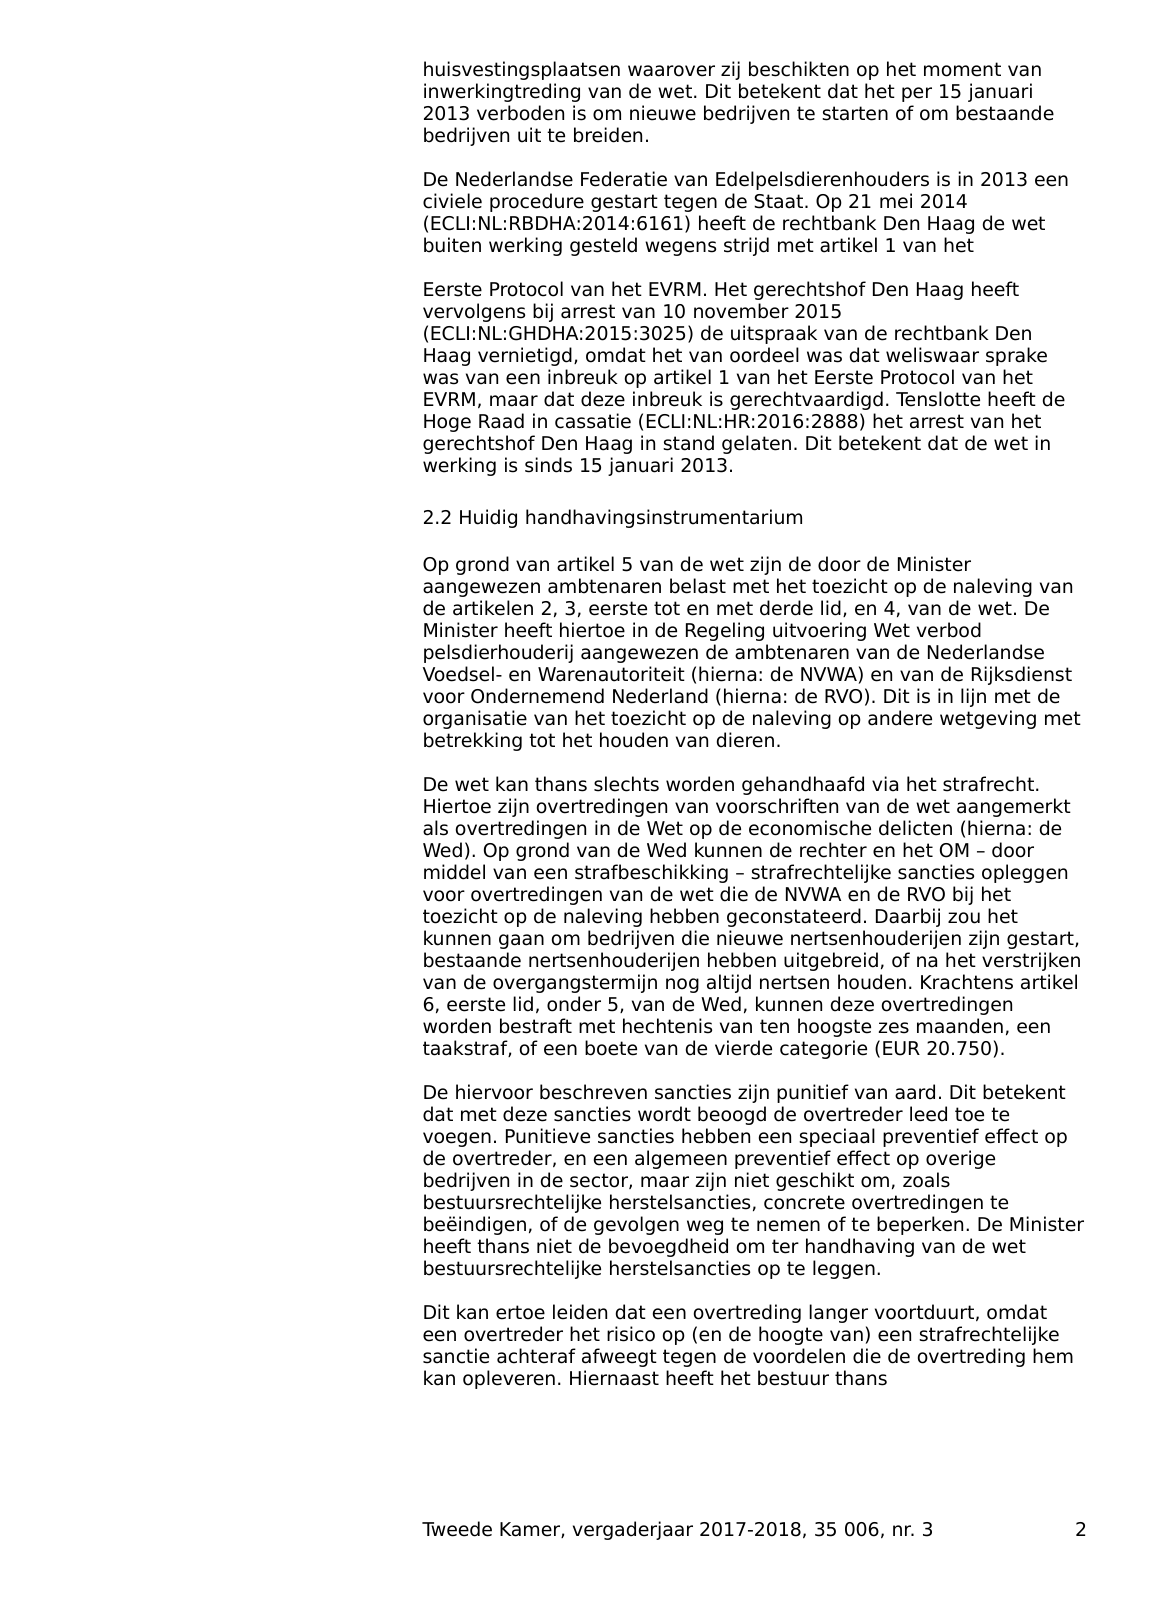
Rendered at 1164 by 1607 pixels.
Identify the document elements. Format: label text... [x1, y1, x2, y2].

subtitle 2.2 Huidig handhavingsinstrumentarium [422, 507, 1087, 529]
text De hiervoor beschreven sancties zijn punitief van aard. Dit betekent dat met deze sancties wordt beoogd de overtreder leed toe te voegen. Punitieve sancties hebben een speciaal preventief effect op de overtreder, en een algemeen preventief effect op overige bedrijven in de sector, maar zijn niet geschikt om, zoals bestuursrechtelijke herstelsancties, concrete overtredingen te beëindigen, of de gevolgen weg te nemen of te beperken. De Minister heeft thans niet de bevoegdheid om ter handhaving van de wet bestuursrechtelijke herstelsancties op te leggen. [422, 1082, 1087, 1280]
text Dit kan ertoe leiden dat een overtreding langer voortduurt, omdat een overtreder het risico op (en de hoogte van) een strafrechtelijke sanctie achteraf afweegt tegen de voordelen die de overtreding hem kan opleveren. Hiernaast heeft het bestuur thans [422, 1302, 1087, 1390]
text huisvestingsplaatsen waarover zij beschikten op het moment van inwerkingtreding van de wet. Dit betekent dat het per 15 januari 2013 verboden is om nieuwe bedrijven te starten of om bestaande bedrijven uit te breiden. [422, 59, 1087, 147]
text De Nederlandse Federatie van Edelpelsdierenhouders is in 2013 een civiele procedure gestart tegen de Staat. Op 21 mei 2014 (ECLI:NL:RBDHA:2014:6161) heeft de rechtbank Den Haag de wet buiten werking gesteld wegens strijd met artikel 1 van het [422, 169, 1087, 257]
text Eerste Protocol van het EVRM. Het gerechtshof Den Haag heeft vervolgens bij arrest van 10 november 2015 (ECLI:NL:GHDHA:2015:3025) de uitspraak van de rechtbank Den Haag vernietigd, omdat het van oordeel was dat weliswaar sprake was van een inbreuk op artikel 1 van het Eerste Protocol van het EVRM, maar dat deze inbreuk is gerechtvaardigd. Tenslotte heeft de Hoge Raad in cassatie (ECLI:NL:HR:2016:2888) het arrest van het gerechtshof Den Haag in stand gelaten. Dit betekent dat de wet in werking is sinds 15 januari 2013. [422, 279, 1087, 477]
text Op grond van artikel 5 van de wet zijn de door de Minister aangewezen ambtenaren belast met het toezicht op de naleving van de artikelen 2, 3, eerste tot en met derde lid, en 4, van de wet. De Minister heeft hiertoe in de Regeling uitvoering Wet verbod pelsdierhouderij aangewezen de ambtenaren van de Nederlandse Voedsel- en Warenautoriteit (hierna: de NVWA) en van de Rijksdienst voor Ondernemend Nederland (hierna: de RVO). Dit is in lijn met de organisatie van het toezicht op de naleving op andere wetgeving met betrekking tot het houden van dieren. [422, 554, 1087, 752]
text De wet kan thans slechts worden gehandhaafd via het strafrecht. Hiertoe zijn overtredingen van voorschriften van de wet aangemerkt als overtredingen in de Wet op de economische delicten (hierna: de Wed). Op grond van de Wed kunnen de rechter en het OM – door middel van een strafbeschikking – strafrechtelijke sancties opleggen voor overtredingen van de wet die de NVWA en de RVO bij het toezicht op de naleving hebben geconstateerd. Daarbij zou het kunnen gaan om bedrijven die nieuwe nertsenhouderijen zijn gestart, bestaande nertsenhouderijen hebben uitgebreid, of na het verstrijken van de overgangstermijn nog altijd nertsen houden. Krachtens artikel 6, eerste lid, onder 5, van de Wed, kunnen deze overtredingen worden bestraft met hechtenis van ten hoogste zes maanden, een taakstraf, of een boete van de vierde categorie (EUR 20.750). [422, 774, 1087, 1060]
